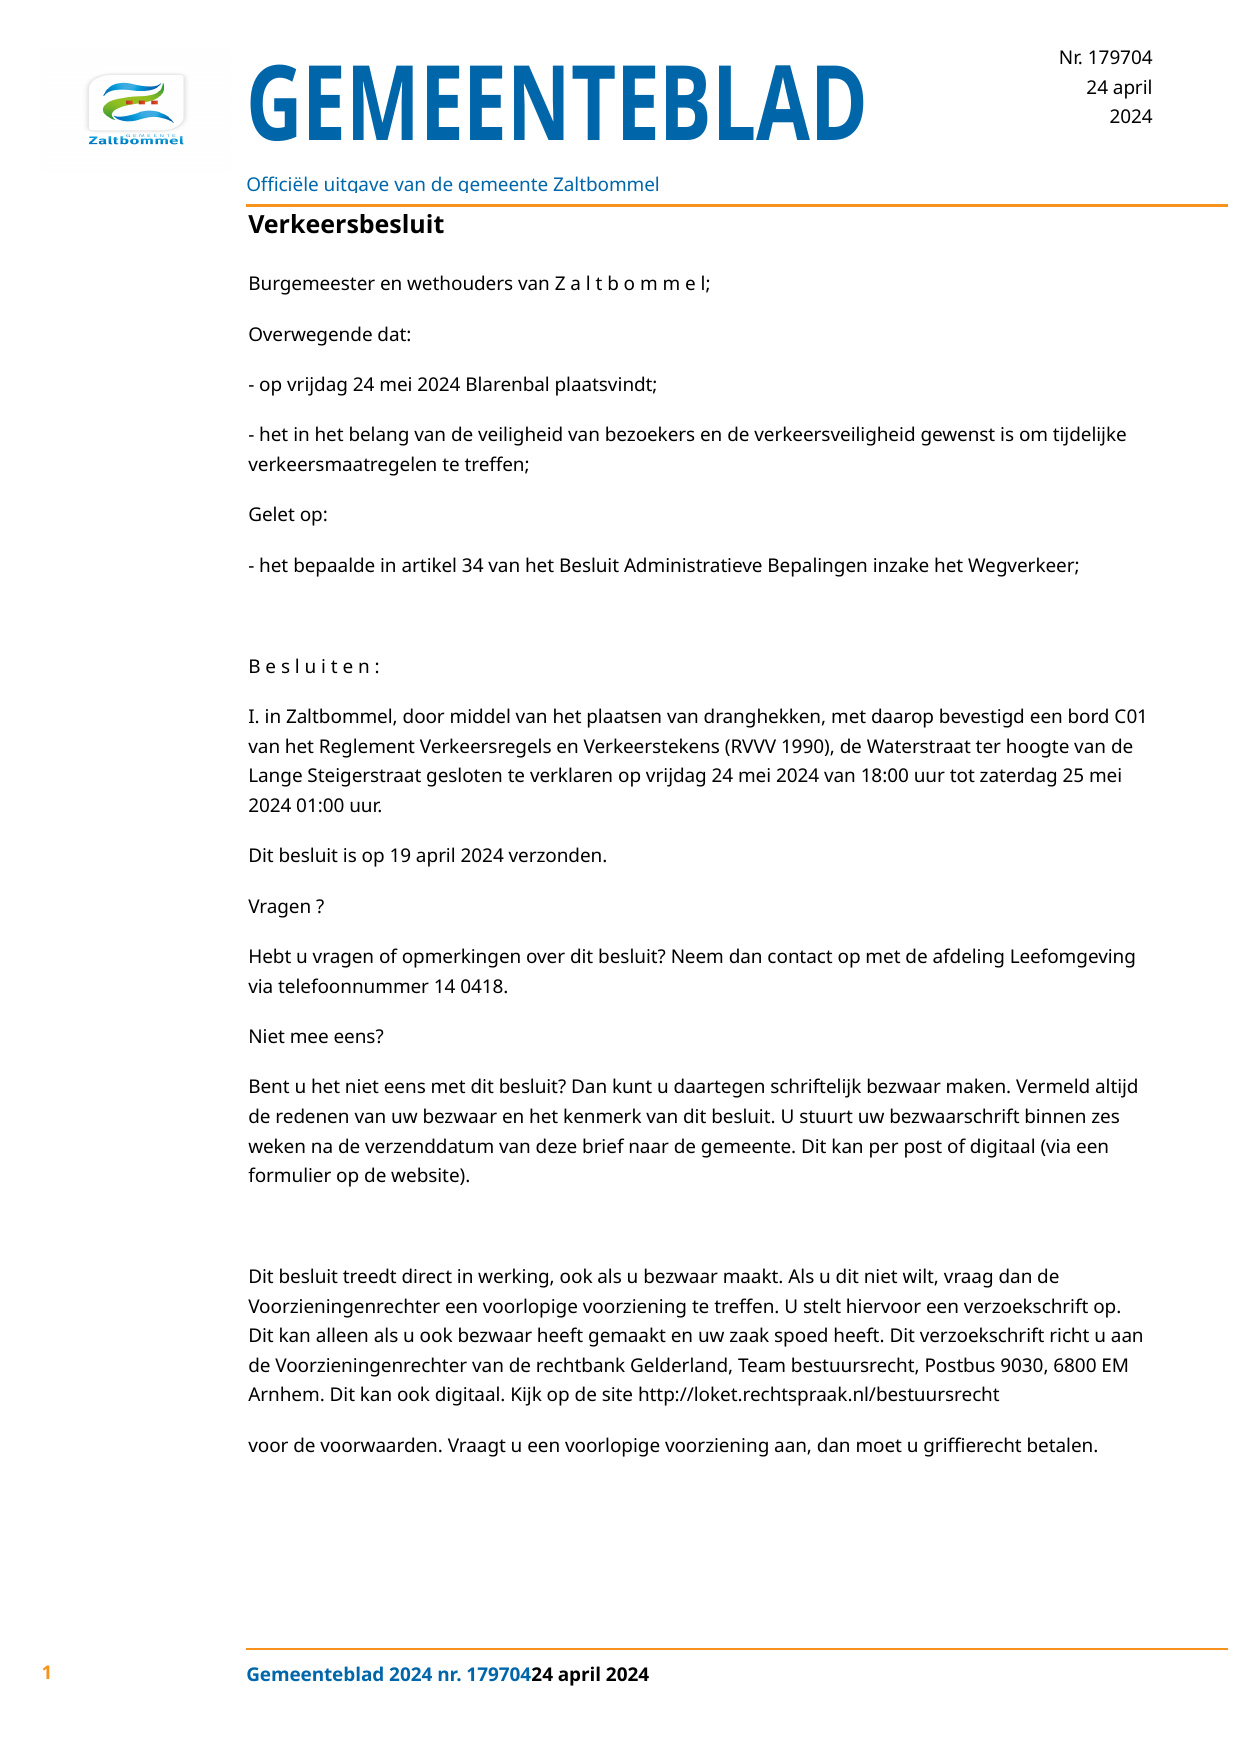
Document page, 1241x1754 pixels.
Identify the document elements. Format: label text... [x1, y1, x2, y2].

text Verkeersbesluit [248, 207, 1152, 241]
text Hebt u vragen of opmerkingen over dit besluit? Neem dan contact op met de afdeling Leefomgeving via telefoonnummer 14 0418. [248, 943, 1152, 998]
text Vragen ? [248, 893, 1152, 918]
text - op vrijdag 24 mei 2024 Blarenbal plaatsvindt; [248, 371, 1152, 397]
text Dit besluit treedt direct in werking, ook als u bezwaar maakt. Als u dit niet wilt, vraag dan de Voorzieningenrechter een voorlopige voorziening te treffen. U stelt hiervoor een verzoekschrift op. Dit kan alleen als u ook bezwaar heeft gemaakt en uw zaak spoed heeft. Dit verzoekschrift richt u aan de Voorzieningenrechter van de rechtbank Gelderland, Team bestuursrecht, Postbus 9030, 6800 EM Arnhem. Dit kan ook digitaal. Kijk op de site http://loket.rechtspraak.nl/bestuursrecht [248, 1263, 1152, 1407]
text Niet mee eens? [248, 1023, 1152, 1049]
text - het bepaalde in artikel 34 van het Besluit Administratieve Bepalingen inzake het Wegverkeer; [248, 552, 1152, 578]
picture [41, 47, 231, 172]
text I. in Zaltbommel, door middel van het plaatsen van dranghekken, met daarop bevestigd een bord C01 van het Reglement Verkeersregels en Verkeerstekens (RVVV 1990), de Waterstraat ter hoogte van de Lange Steigerstraat gesloten te verklaren op vrijdag 24 mei 2024 van 18:00 uur tot zaterdag 25 mei 2024 01:00 uur. [248, 703, 1152, 818]
text Burgemeester en wethouders van Z a l t b o m m e l; [248, 270, 1152, 296]
text - het in het belang van de veiligheid van bezoekers en de verkeersveiligheid gewenst is om tijdelijke verkeersmaatregelen te treffen; [248, 422, 1152, 477]
text Overwegende dat: [248, 321, 1152, 346]
text B e s l u i t e n : [248, 653, 1152, 678]
text voor de voorwaarden. Vraagt u een voorlopige voorziening aan, dan moet u griffierecht betalen. [248, 1432, 1152, 1458]
text Dit besluit is op 19 april 2024 verzonden. [248, 842, 1152, 868]
text Gelet op: [248, 502, 1152, 527]
text Bent u het niet eens met dit besluit? Dan kunt u daartegen schriftelijk bezwaar maken. Vermeld altijd de redenen van uw bezwaar en het kenmerk van dit besluit. U stuurt uw bezwaarschrift binnen zes weken na de verzenddatum van deze brief naar de gemeente. Dit kan per post of digitaal (via een formulier op de website). [248, 1074, 1152, 1188]
